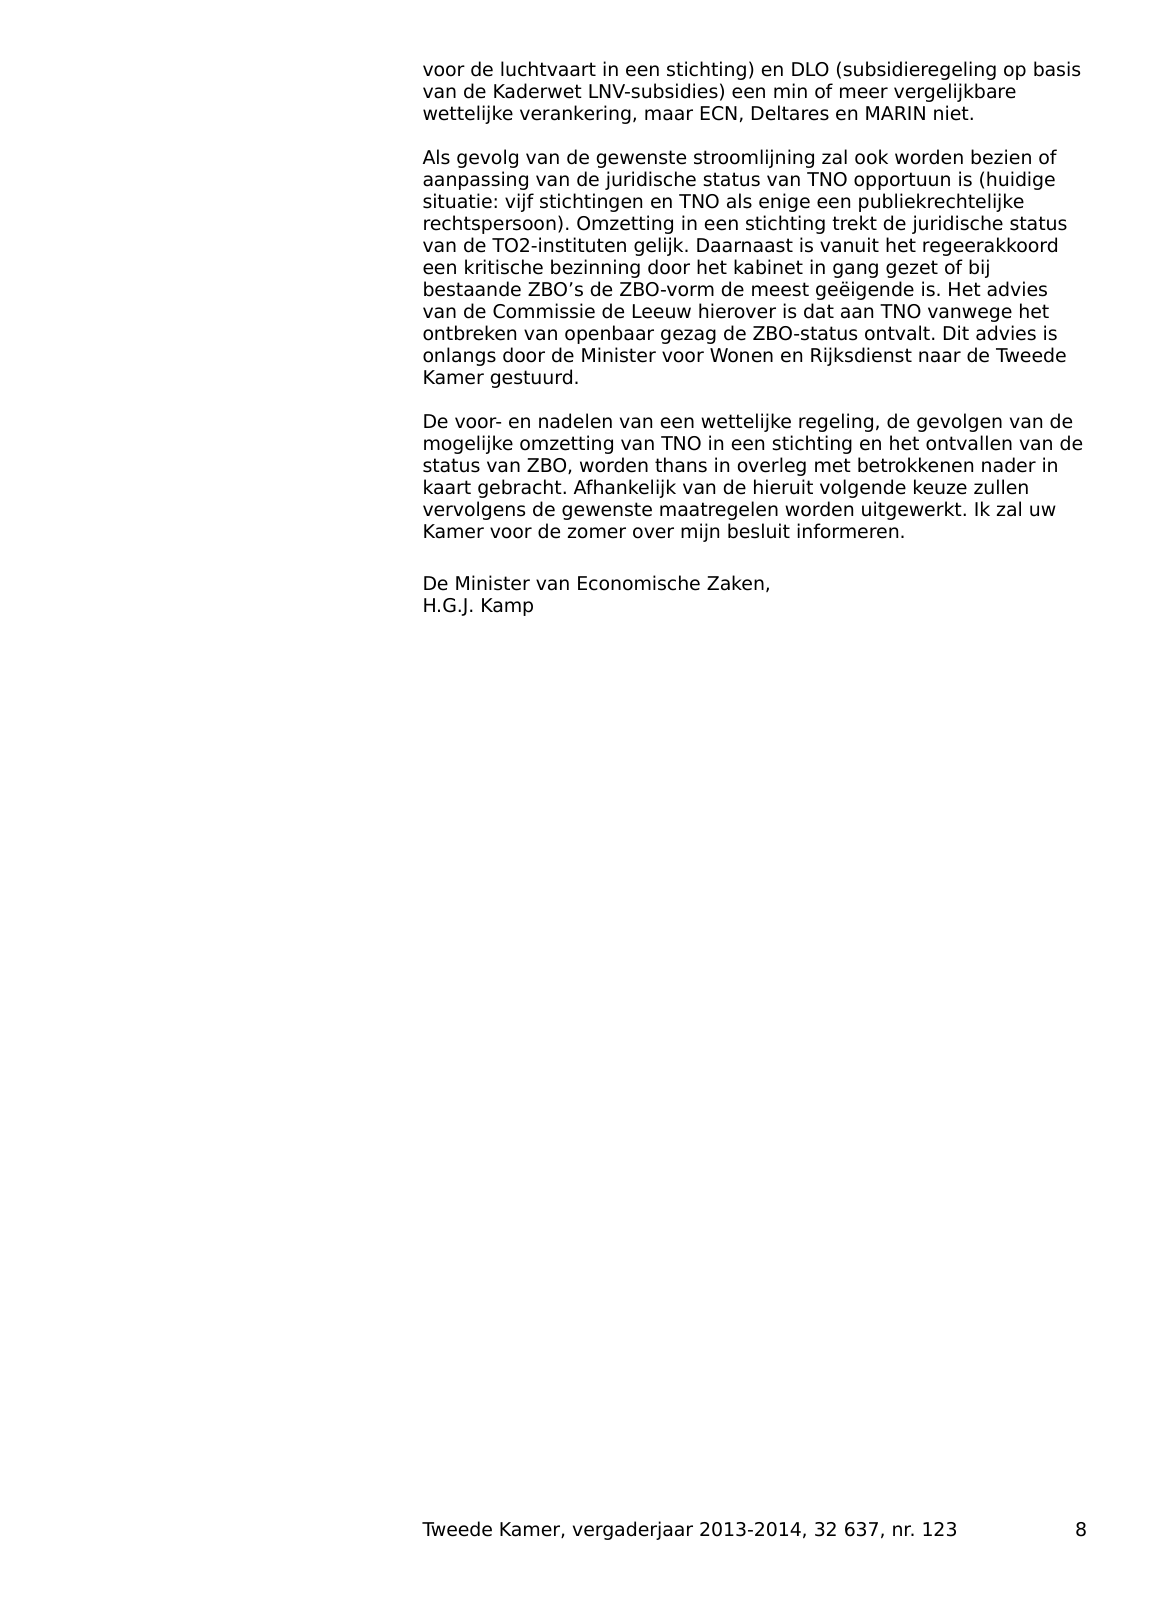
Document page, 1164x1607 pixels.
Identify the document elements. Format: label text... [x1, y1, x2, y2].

text De Minister van Economische Zaken, H.G.J. Kamp [422, 573, 1087, 617]
text voor de luchtvaart in een stichting) en DLO (subsidieregeling op basis van de Kaderwet LNV-subsidies) een min of meer vergelijkbare wettelijke verankering, maar ECN, Deltares en MARIN niet. [422, 59, 1087, 125]
text Als gevolg van de gewenste stroomlijning zal ook worden bezien of aanpassing van de juridische status van TNO opportuun is (huidige situatie: vijf stichtingen en TNO als enige een publiekrechtelijke rechtspersoon). Omzetting in een stichting trekt de juridische status van de TO2-instituten gelijk. Daarnaast is vanuit het regeerakkoord een kritische bezinning door het kabinet in gang gezet of bij bestaande ZBO’s de ZBO-vorm de meest geëigende is. Het advies van de Commissie de Leeuw hierover is dat aan TNO vanwege het ontbreken van openbaar gezag de ZBO-status ontvalt. Dit advies is onlangs door de Minister voor Wonen en Rijksdienst naar de Tweede Kamer gestuurd. [422, 147, 1087, 389]
text De voor- en nadelen van een wettelijke regeling, de gevolgen van de mogelijke omzetting van TNO in een stichting en het ontvallen van de status van ZBO, worden thans in overleg met betrokkenen nader in kaart gebracht. Afhankelijk van de hieruit volgende keuze zullen vervolgens de gewenste maatregelen worden uitgewerkt. Ik zal uw Kamer voor de zomer over mijn besluit informeren. [422, 411, 1087, 543]
